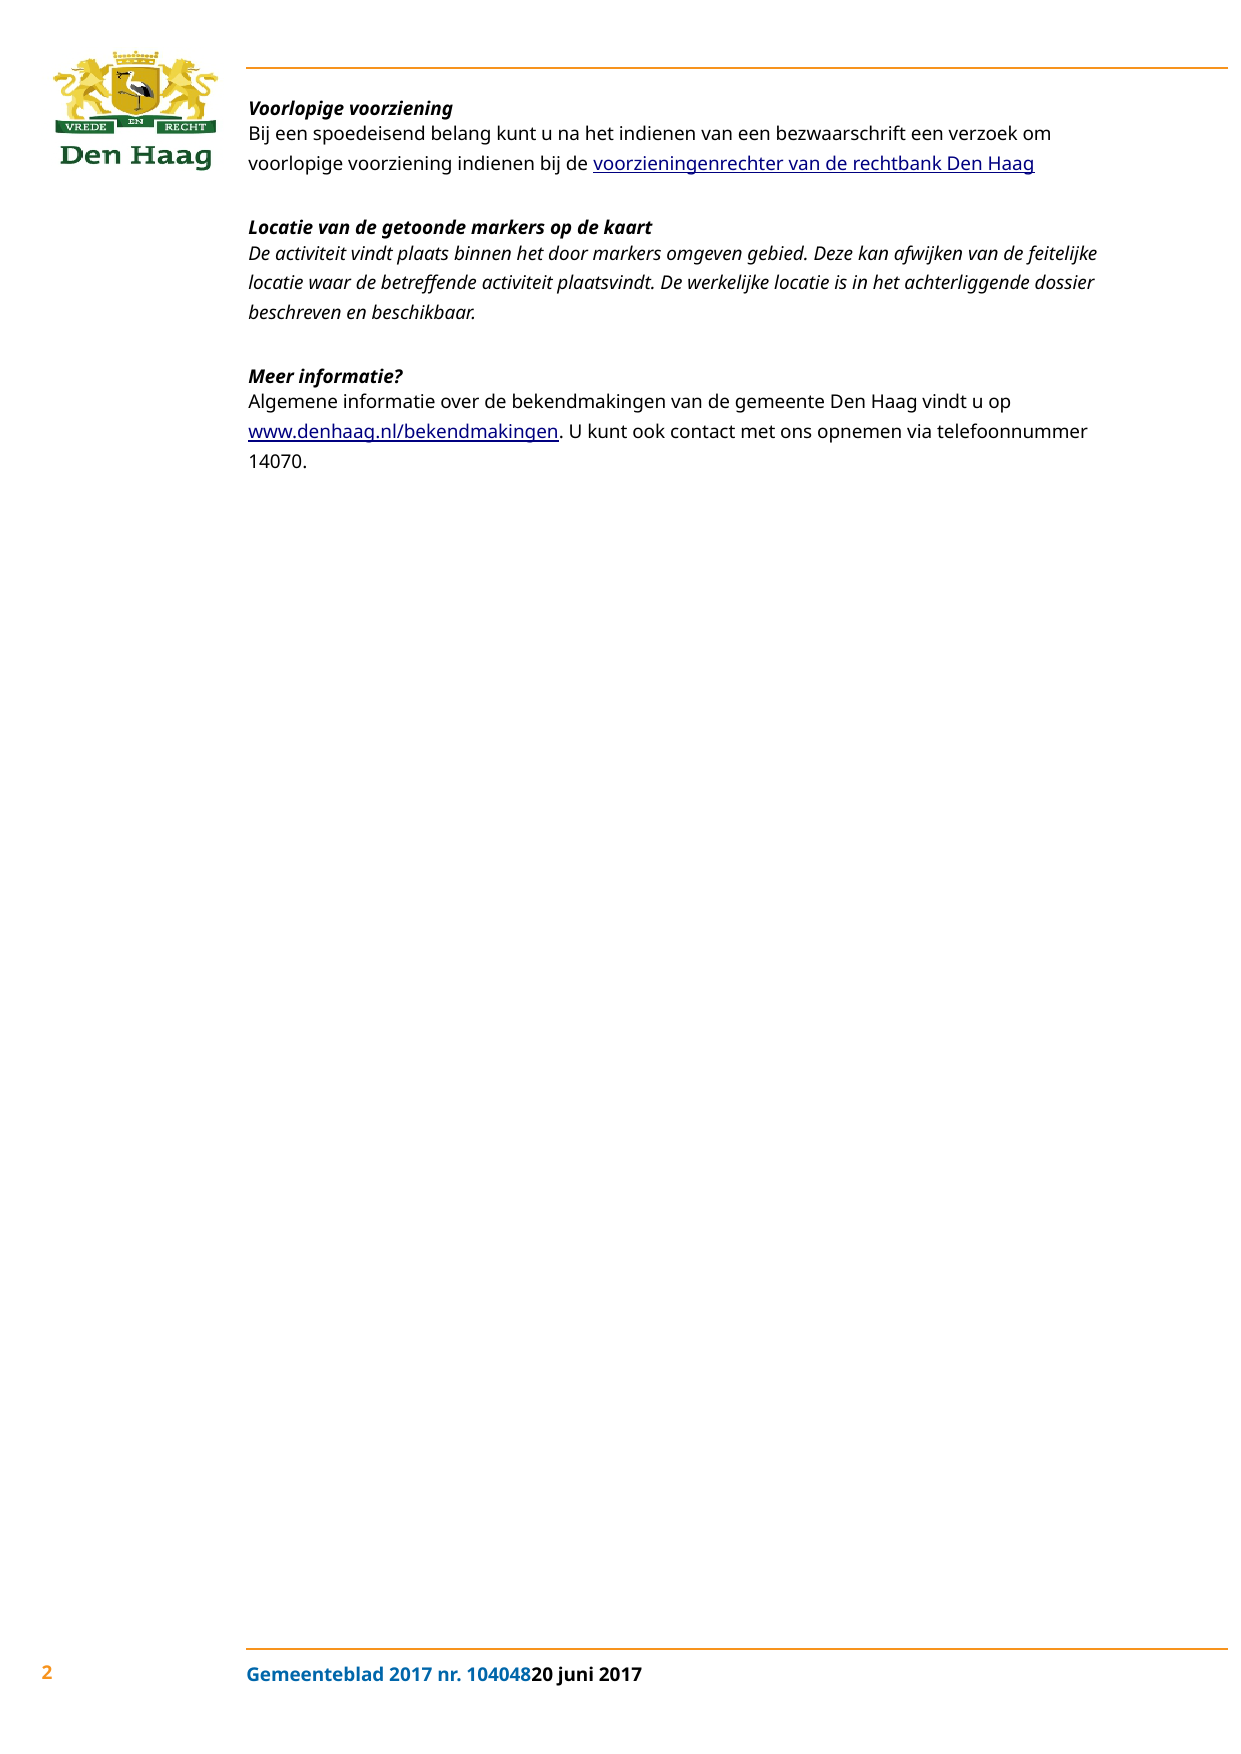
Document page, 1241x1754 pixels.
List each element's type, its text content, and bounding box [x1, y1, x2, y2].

text Bij een spoedeisend belang kunt u na het indienen van een bezwaarschrift een verzoek om voorlopige voorziening indienen bij de voorzieningenrechter van de rechtbank Den Haag [248, 121, 1152, 176]
text Meer informatie? [248, 363, 1152, 389]
picture [41, 47, 231, 172]
text Locatie van de getoonde markers op de kaart [248, 214, 1152, 240]
text Algemene informatie over de bekendmakingen van de gemeente Den Haag vindt u op www.denhaag.nl/bekendmakingen. U kunt ook contact met ons opnemen via telefoonnummer 14070. [248, 389, 1152, 473]
text Voorlopige voorziening [248, 95, 1152, 121]
text De activiteit vindt plaats binnen het door markers omgeven gebied. Deze kan afwijken van de feitelijke locatie waar de betreffende activiteit plaatsvindt. De werkelijke locatie is in het achterliggende dossier beschreven en beschikbaar. [248, 240, 1152, 325]
